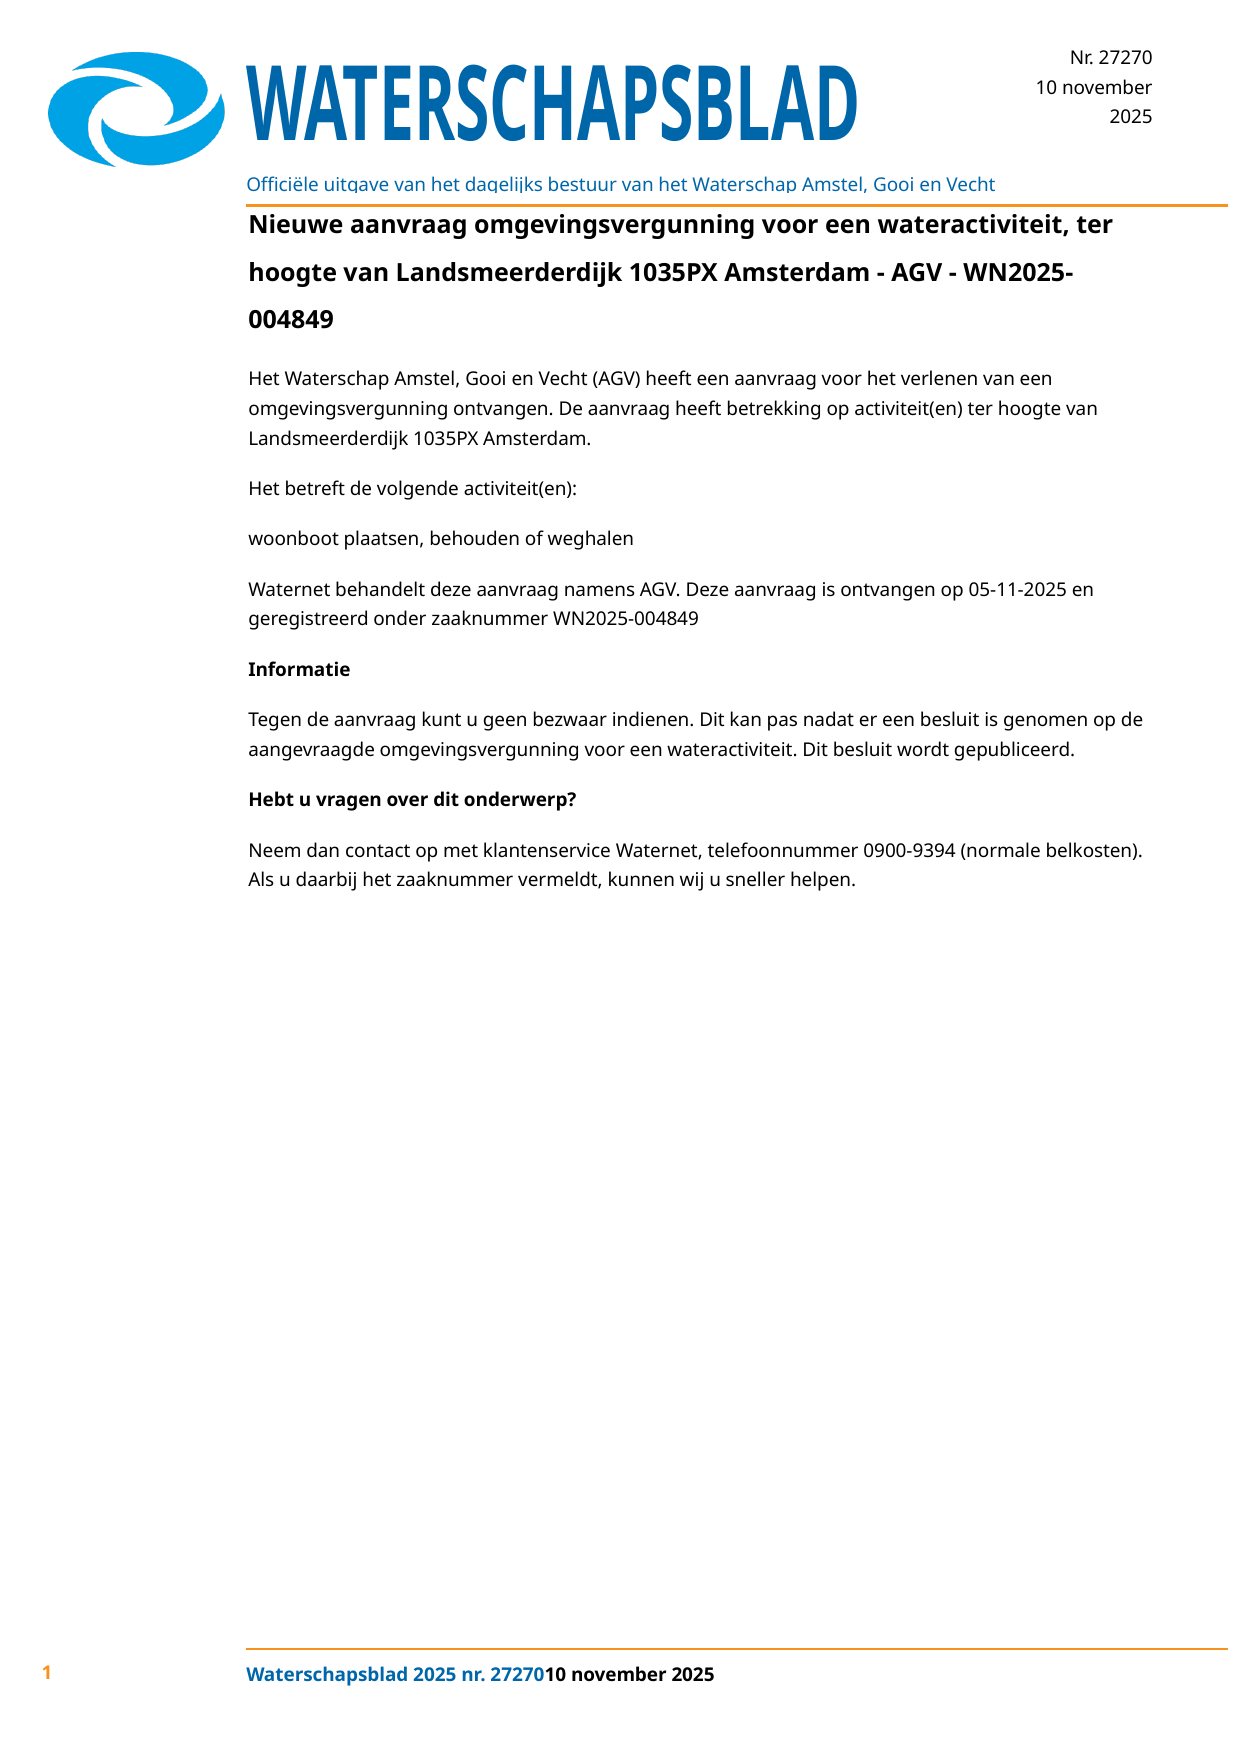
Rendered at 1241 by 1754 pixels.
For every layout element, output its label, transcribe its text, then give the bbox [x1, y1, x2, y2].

picture [41, 47, 231, 172]
text Hebt u vragen over dit onderwerp? [248, 786, 1152, 812]
text Tegen de aanvraag kunt u geen bezwaar indienen. Dit kan pas nadat er een besluit is genomen op de aangevraagde omgevingsvergunning voor een wateractiviteit. Dit besluit wordt gepubliceerd. [248, 706, 1152, 762]
text woonboot plaatsen, behouden of weghalen [248, 526, 1152, 551]
text Het Waterschap Amstel, Gooi en Vecht (AGV) heeft een aanvraag voor het verlenen van een omgevingsvergunning ontvangen. De aanvraag heeft betrekking op activiteit(en) ter hoogte van Landsmeerderdijk 1035PX Amsterdam. [248, 366, 1152, 450]
text Het betreft de volgende activiteit(en): [248, 475, 1152, 501]
text Waternet behandelt deze aanvraag namens AGV. Deze aanvraag is ontvangen op 05-11-2025 en geregistreerd onder zaaknummer WN2025-004849 [248, 576, 1152, 631]
text Informatie [248, 656, 1152, 682]
text Neem dan contact op met klantenservice Waternet, telefoonnummer 0900-9394 (normale belkosten). Als u daarbij het zaaknummer vermeldt, kunnen wij u sneller helpen. [248, 837, 1152, 892]
text Nieuwe aanvraag omgevingsvergunning voor een wateractiviteit, ter hoogte van Landsmeerderdijk 1035PX Amsterdam - AGV - WN2025-004849 [248, 207, 1152, 336]
